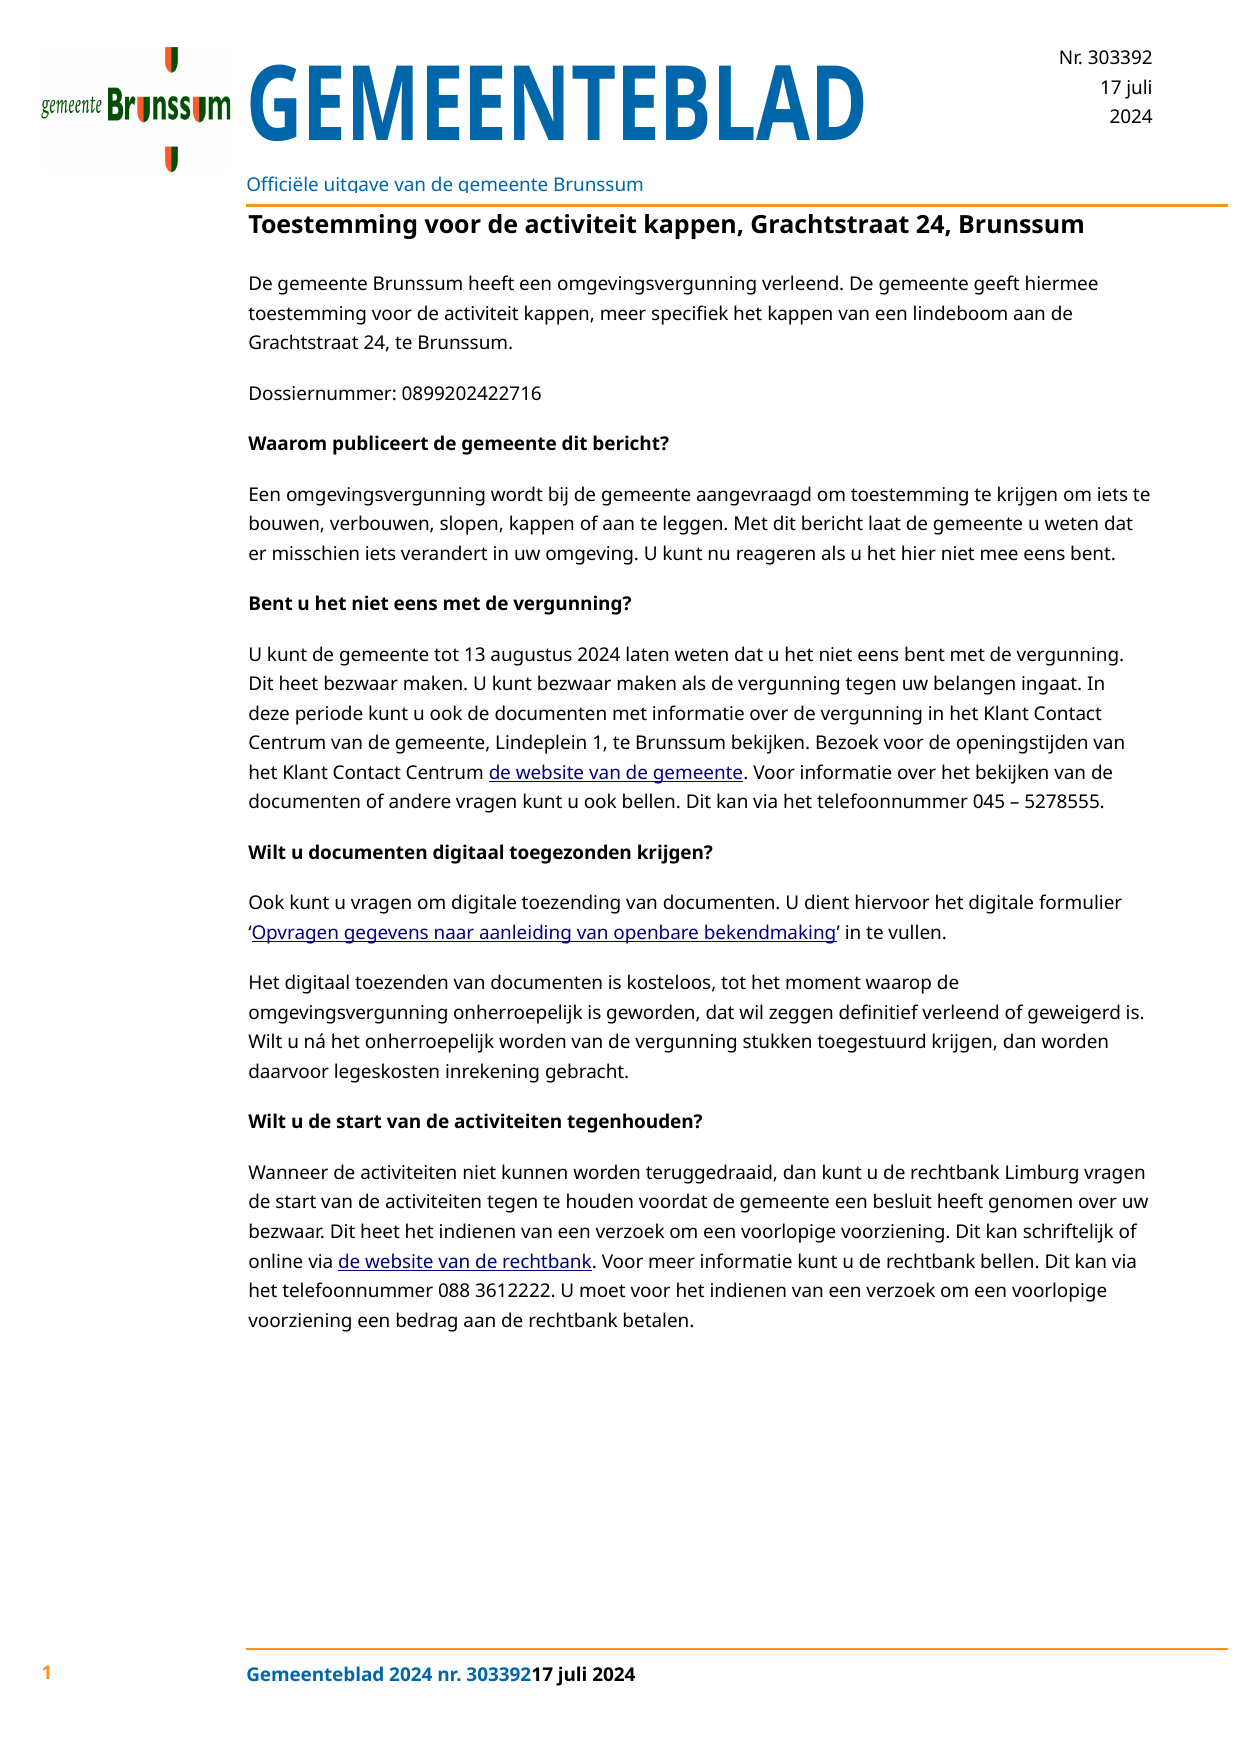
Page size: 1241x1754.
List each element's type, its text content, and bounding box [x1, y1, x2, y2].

text De gemeente Brunssum heeft een omgevingsvergunning verleend. De gemeente geeft hiermee toestemming voor de activiteit kappen, meer specifiek het kappen van een lindeboom aan de Grachtstraat 24, te Brunssum. [248, 270, 1152, 355]
text Ook kunt u vragen om digitale toezending van documenten. U dient hiervoor het digitale formulier ‘Opvragen gegevens naar aanleiding van openbare bekendmaking’ in te vullen. [248, 889, 1152, 945]
text Wilt u documenten digitaal toegezonden krijgen? [248, 839, 1152, 865]
text Bent u het niet eens met de vergunning? [248, 590, 1152, 616]
text Wilt u de start van de activiteiten tegenhouden? [248, 1109, 1152, 1134]
text Dossiernummer: 0899202422716 [248, 380, 1152, 406]
text Een omgevingsvergunning wordt bij de gemeente aangevraagd om toestemming te krijgen om iets te bouwen, verbouwen, slopen, kappen of aan te leggen. Met dit bericht laat de gemeente u weten dat er misschien iets verandert in uw omgeving. U kunt nu reageren als u het hier niet mee eens bent. [248, 481, 1152, 566]
picture [41, 47, 231, 172]
text Waarom publiceert de gemeente dit bericht? [248, 430, 1152, 456]
text U kunt de gemeente tot 13 augustus 2024 laten weten dat u het niet eens bent met de vergunning. Dit heet bezwaar maken. U kunt bezwaar maken als de vergunning tegen uw belangen ingaat. In deze periode kunt u ook de documenten met informatie over de vergunning in het Klant Contact Centrum van de gemeente, Lindeplein 1, te Brunssum bekijken. Bezoek voor de openingstijden van het Klant Contact Centrum de website van de gemeente. Voor informatie over het bekijken van de documenten of andere vragen kunt u ook bellen. Dit kan via het telefoonnummer 045 – 5278555. [248, 641, 1152, 814]
text Toestemming voor de activiteit kappen, Grachtstraat 24, Brunssum [248, 207, 1152, 241]
text Het digitaal toezenden van documenten is kosteloos, tot het moment waarop de omgevingsvergunning onherroepelijk is geworden, dat wil zeggen definitief verleend of geweigerd is. Wilt u ná het onherroepelijk worden van de vergunning stukken toegestuurd krijgen, dan worden daarvoor legeskosten inrekening gebracht. [248, 969, 1152, 1084]
text Wanneer de activiteiten niet kunnen worden teruggedraaid, dan kunt u de rechtbank Limburg vragen de start van de activiteiten tegen te houden voordat de gemeente een besluit heeft genomen over uw bezwaar. Dit heet het indienen van een verzoek om een voorlopige voorziening. Dit kan schriftelijk of online via de website van de rechtbank. Voor meer informatie kunt u de rechtbank bellen. Dit kan via het telefoonnummer 088 3612222. U moet voor het indienen van een verzoek om een voorlopige voorziening een bedrag aan de rechtbank betalen. [248, 1159, 1152, 1333]
